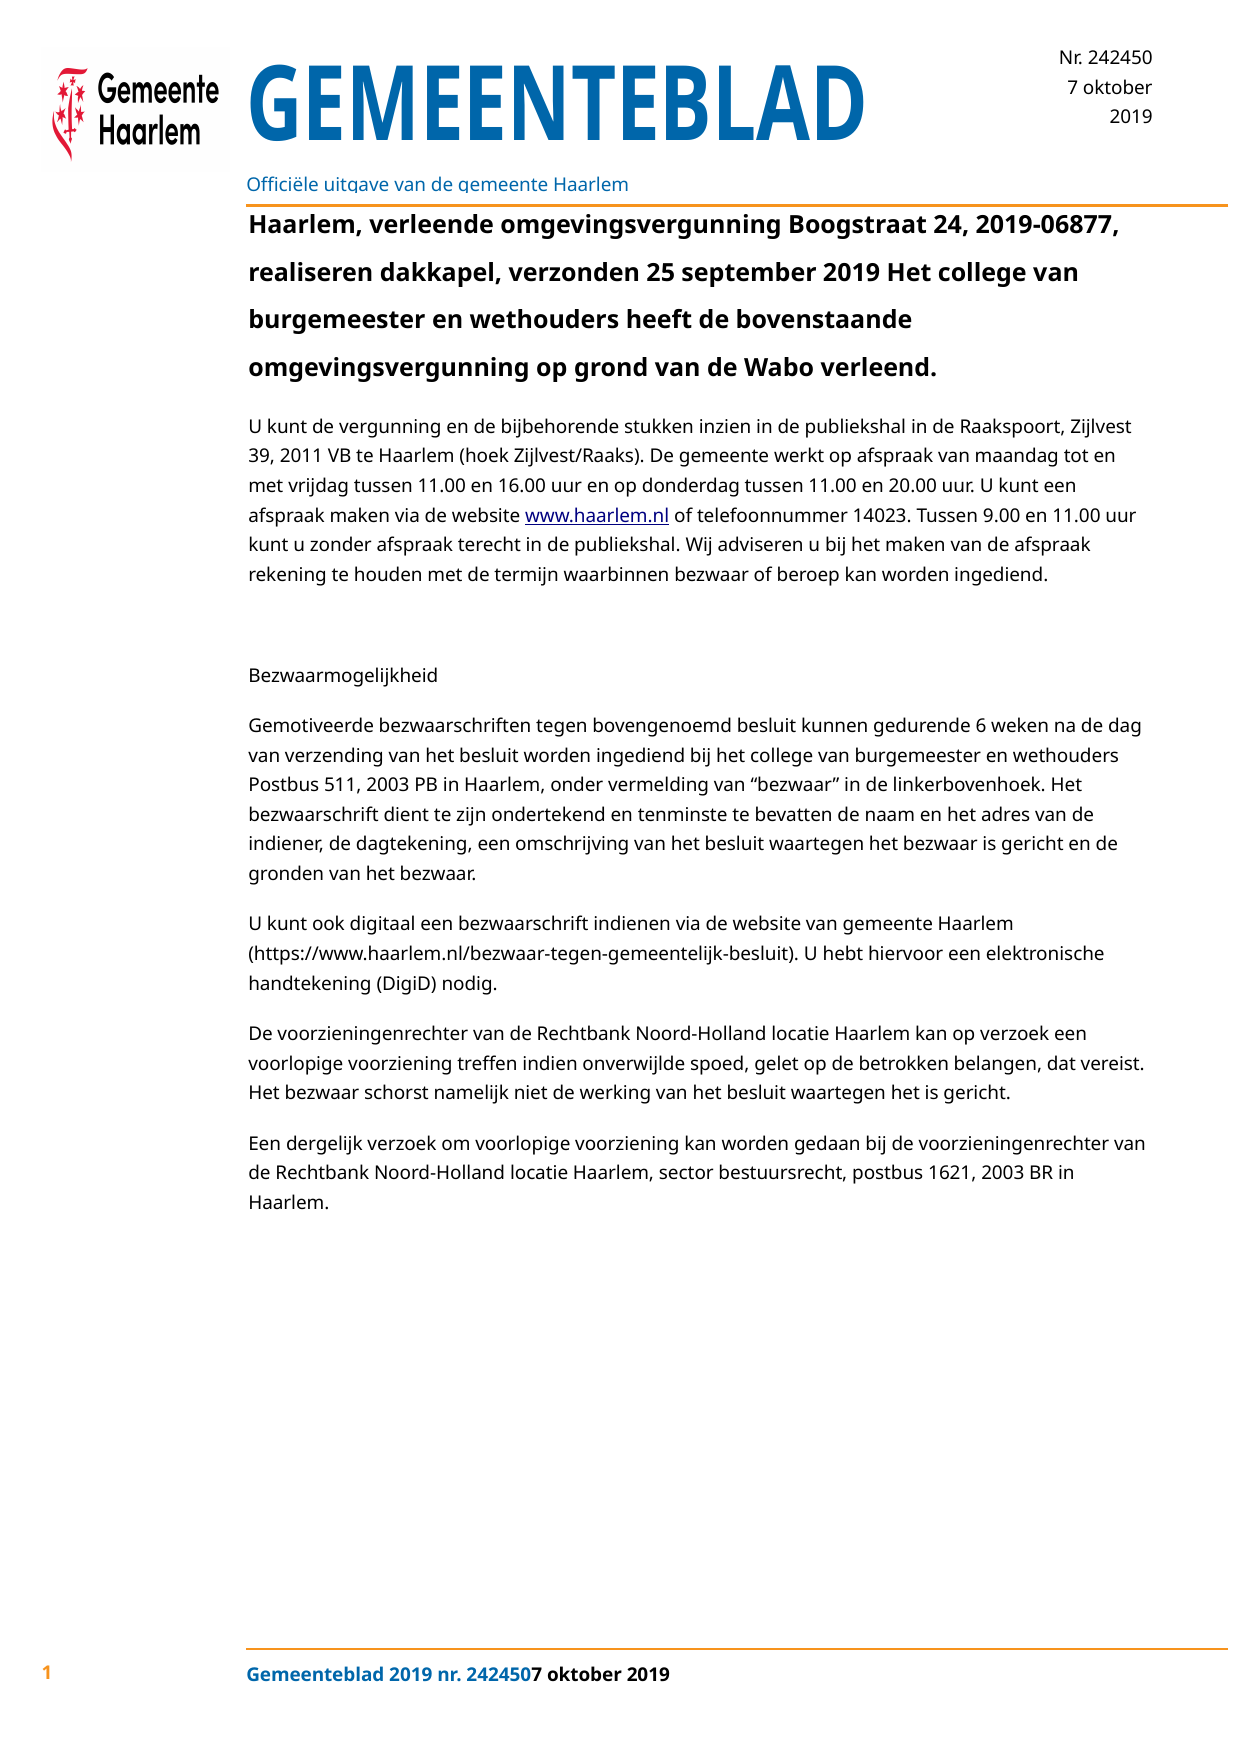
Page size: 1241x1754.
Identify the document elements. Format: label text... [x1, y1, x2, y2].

text U kunt de vergunning en de bijbehorende stukken inzien in de publiekshal in de Raakspoort, Zijlvest 39, 2011 VB te Haarlem (hoek Zijlvest/Raaks). De gemeente werkt op afspraak van maandag tot en met vrijdag tussen 11.00 en 16.00 uur en op donderdag tussen 11.00 en 20.00 uur. U kunt een afspraak maken via de website www.haarlem.nl of telefoonnummer 14023. Tussen 9.00 en 11.00 uur kunt u zonder afspraak terecht in de publiekshal. Wij adviseren u bij het maken van de afspraak rekening te houden met de termijn waarbinnen bezwaar of beroep kan worden ingediend. [248, 413, 1152, 587]
text Haarlem, verleende omgevingsvergunning Boogstraat 24, 2019-06877, realiseren dakkapel, verzonden 25 september 2019 Het college van burgemeester en wethouders heeft de bovenstaande omgevingsvergunning op grond van de Wabo verleend. [248, 207, 1152, 384]
picture [41, 47, 231, 172]
text Een dergelijk verzoek om voorlopige voorziening kan worden gedaan bij de voorzieningenrechter van de Rechtbank Noord-Holland locatie Haarlem, sector bestuursrecht, postbus 1621, 2003 BR in Haarlem. [248, 1130, 1152, 1215]
text U kunt ook digitaal een bezwaarschrift indienen via de website van gemeente Haarlem (https://www.haarlem.nl/bezwaar-tegen-gemeentelijk-besluit). U hebt hiervoor een elektronische handtekening (DigiD) nodig. [248, 911, 1152, 996]
text Gemotiveerde bezwaarschriften tegen bovengenoemd besluit kunnen gedurende 6 weken na de dag van verzending van het besluit worden ingediend bij het college van burgemeester en wethouders Postbus 511, 2003 PB in Haarlem, onder vermelding van “bezwaar” in de linkerbovenhoek. Het bezwaarschrift dient te zijn ondertekend en tenminste te bevatten de naam en het adres van de indiener, de dagtekening, een omschrijving van het besluit waartegen het bezwaar is gericht en de gronden van het bezwaar. [248, 712, 1152, 886]
text Bezwaarmogelijkheid [248, 662, 1152, 688]
text De voorzieningenrechter van de Rechtbank Noord-Holland locatie Haarlem kan op verzoek een voorlopige voorziening treffen indien onverwijlde spoed, gelet op de betrokken belangen, dat vereist. Het bezwaar schorst namelijk niet de werking van het besluit waartegen het is gericht. [248, 1020, 1152, 1105]
